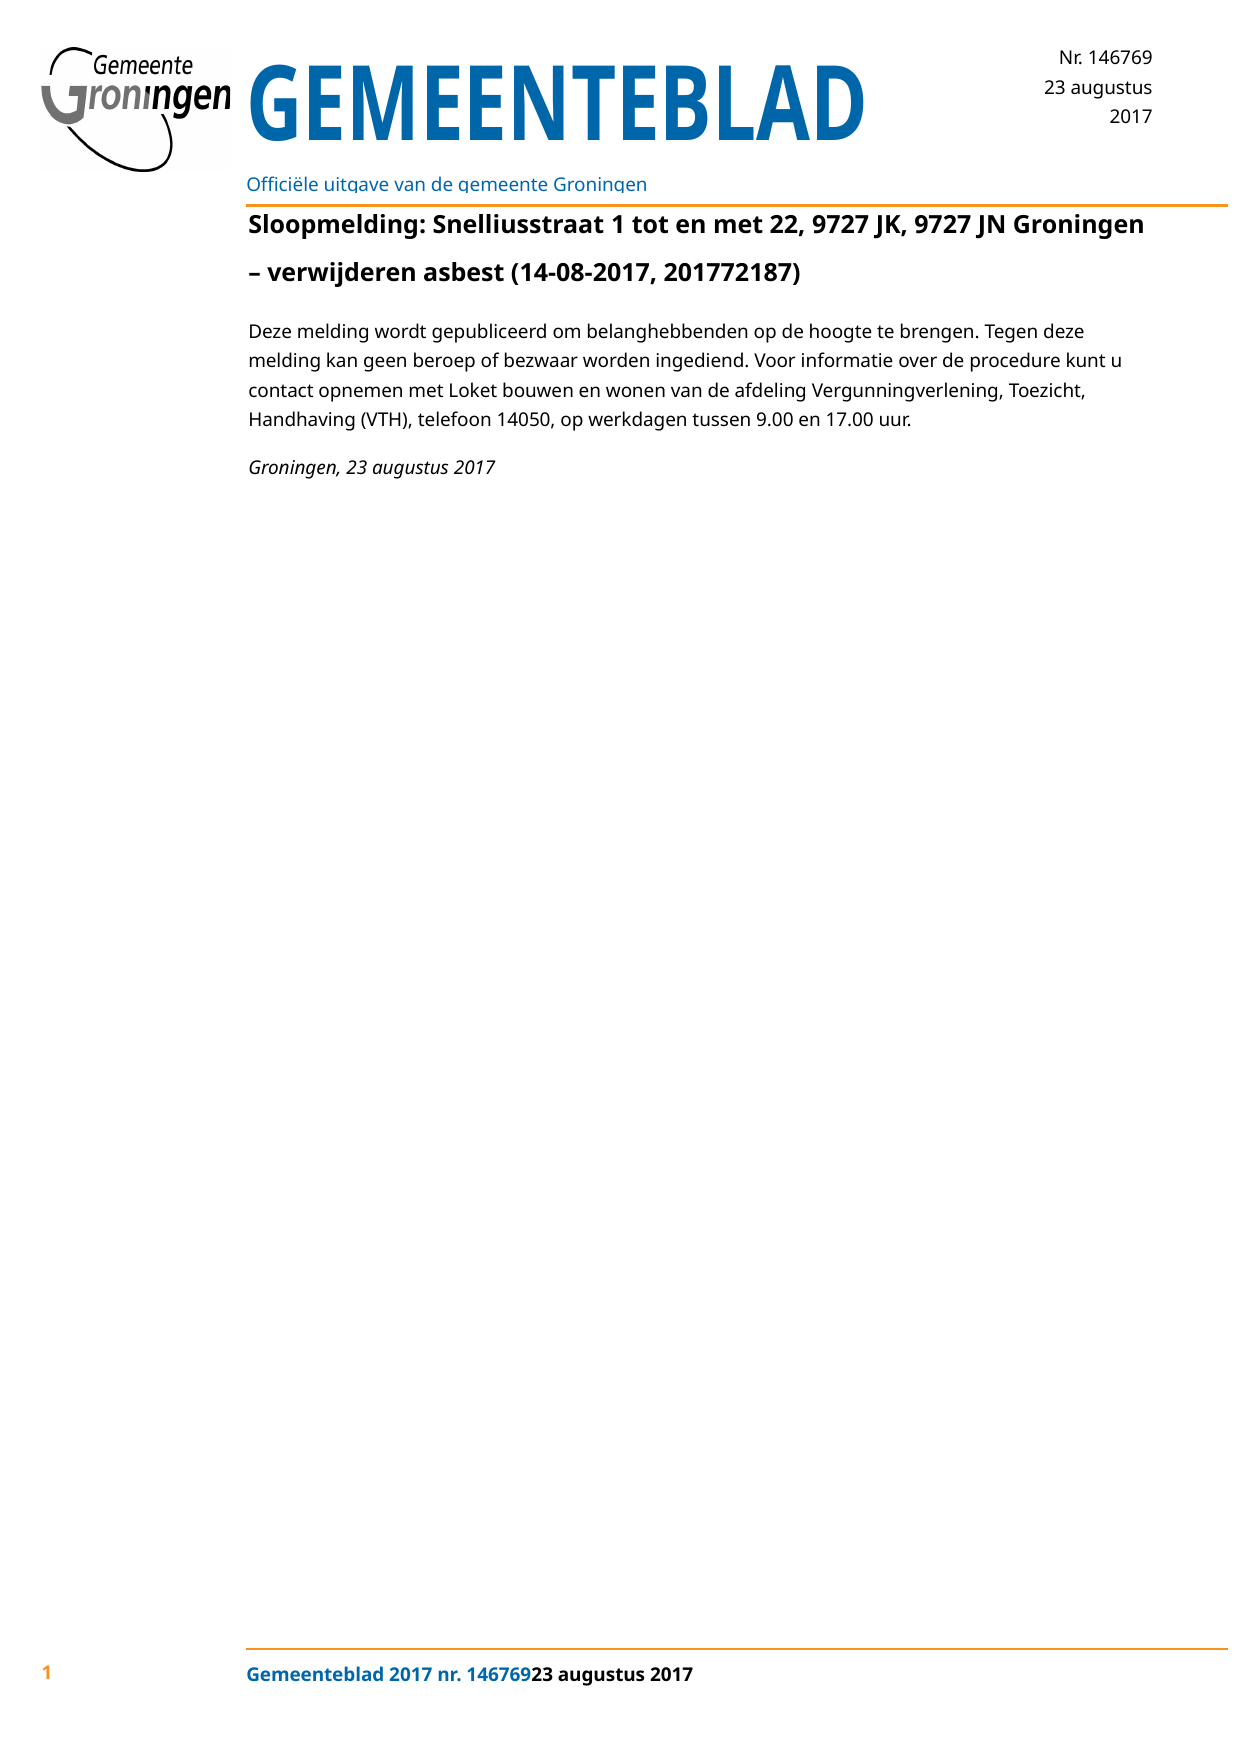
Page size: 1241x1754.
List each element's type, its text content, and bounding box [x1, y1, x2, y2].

picture [41, 47, 231, 172]
text Sloopmelding: Snelliusstraat 1 tot en met 22, 9727 JK, 9727 JN Groningen – verwijderen asbest (14-08-2017, 201772187) [248, 207, 1152, 288]
text Groningen, 23 augustus 2017 [248, 454, 1152, 480]
text Deze melding wordt gepubliceerd om belanghebbenden op de hoogte te brengen. Tegen deze melding kan geen beroep of bezwaar worden ingediend. Voor informatie over de procedure kunt u contact opnemen met Loket bouwen en wonen van de afdeling Vergunningverlening, Toezicht, Handhaving (VTH), telefoon 14050, op werkdagen tussen 9.00 en 17.00 uur. [248, 318, 1152, 432]
